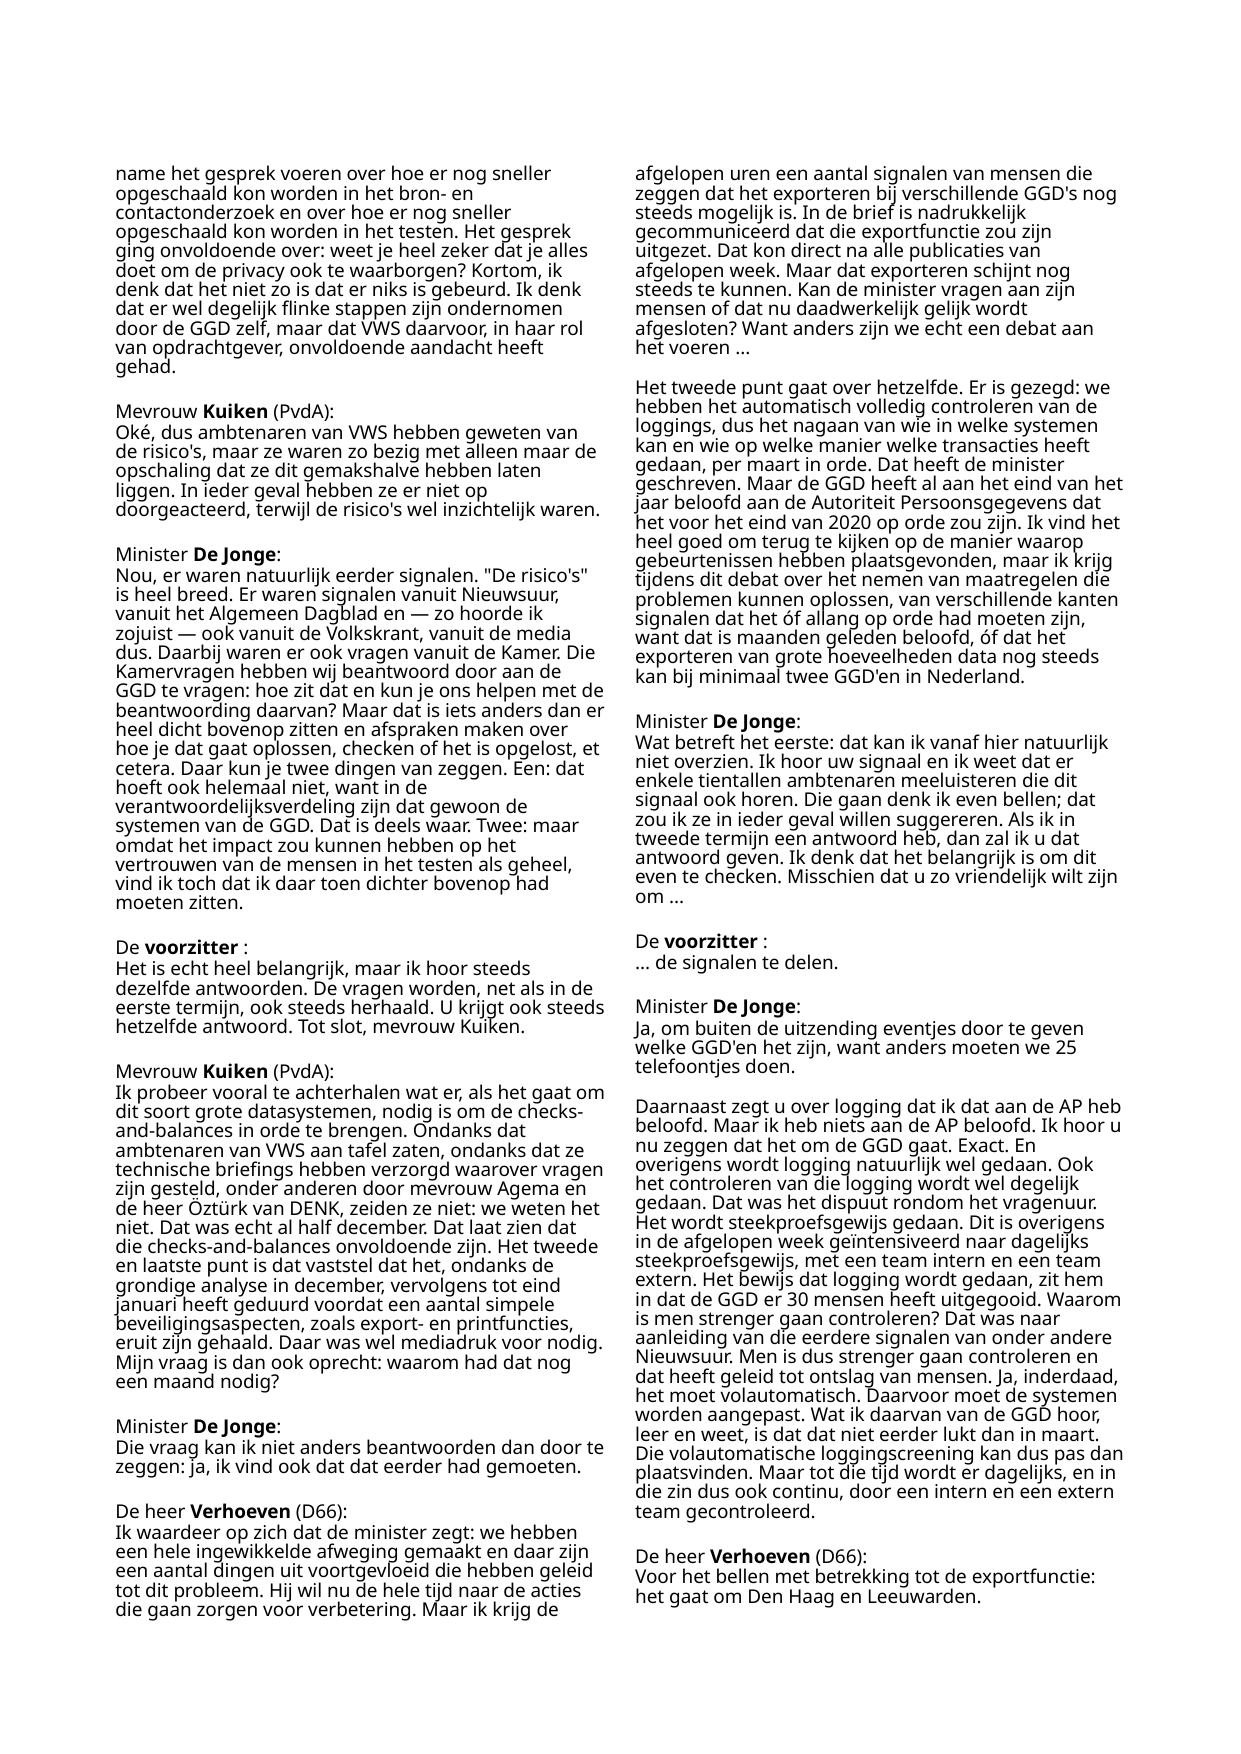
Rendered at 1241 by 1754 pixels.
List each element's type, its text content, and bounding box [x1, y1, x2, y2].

text name het gesprek voeren over hoe er nog sneller opgeschaald kon worden in het bron- en contactonderzoek en over hoe er nog sneller opgeschaald kon worden in het testen. Het gesprek ging onvoldoende over: weet je heel zeker dat je alles doet om de privacy ook te waarborgen? Kortom, ik denk dat het niet zo is dat er niks is gebeurd. Ik denk dat er wel degelijk flinke stappen zijn ondernomen door de GGD zelf, maar dat VWS daarvoor, in haar rol van opdrachtgever, onvoldoende aandacht heeft gehad. [115, 165, 605, 377]
text Ik probeer vooral te achterhalen wat er, als het gaat om dit soort grote datasystemen, nodig is om de checks-and-balances in orde te brengen. Ondanks dat ambtenaren van VWS aan tafel zaten, ondanks dat ze technische briefings hebben verzorgd waarover vragen zijn gesteld, onder anderen door mevrouw Agema en de heer Öztürk van DENK, zeiden ze niet: we weten het niet. Dat was echt al half december. Dat laat zien dat die checks-and-balances onvoldoende zijn. Het tweede en laatste punt is dat vaststel dat het, ondanks de grondige analyse in december, vervolgens tot eind januari heeft geduurd voordat een aantal simpele beveiligingsaspecten, zoals export- en printfuncties, eruit zijn gehaald. Daar was wel mediadruk voor nodig. Mijn vraag is dan ook oprecht: waarom had dat nog een maand nodig? [115, 1084, 605, 1392]
text De voorzitter : [635, 928, 1125, 954]
text Ja, om buiten de uitzending eventjes door te geven welke GGD'en het zijn, want anders moeten we 25 telefoontjes doen. [635, 1019, 1125, 1077]
text Nou, er waren natuurlijk eerder signalen. "De risico's" is heel breed. Er waren signalen vanuit Nieuwsuur, vanuit het Algemeen Dagblad en — zo hoorde ik zojuist — ook vanuit de Volkskrant, vanuit de media dus. Daarbij waren er ook vragen vanuit de Kamer. Die Kamervragen hebben wij beantwoord door aan de GGD te vragen: hoe zit dat en kun je ons helpen met de beantwoording daarvan? Maar dat is iets anders dan er heel dicht bovenop zitten en afspraken maken over hoe je dat gaat oplossen, checken of het is opgelost, et cetera. Daar kun je twee dingen van zeggen. Een: dat hoeft ook helemaal niet, want in de verantwoordelijksverdeling zijn dat gewoon de systemen van de GGD. Dat is deels waar. Twee: maar omdat het impact zou kunnen hebben op het vertrouwen van de mensen in het testen als geheel, vind ik toch dat ik daar toen dichter bovenop had moeten zitten. [115, 567, 605, 914]
text Het is echt heel belangrijk, maar ik hoor steeds dezelfde antwoorden. De vragen worden, net als in de eerste termijn, ook steeds herhaald. U krijgt ook steeds hetzelfde antwoord. Tot slot, mevrouw Kuiken. [115, 960, 605, 1037]
text De voorzitter : [115, 934, 605, 960]
text Minister De Jonge: [635, 994, 1125, 1019]
text Voor het bellen met betrekking tot de exportfunctie: het gaat om Den Haag en Leeuwarden. [635, 1568, 1125, 1607]
text Oké, dus ambtenaren van VWS hebben geweten van de risico's, maar ze waren zo bezig met alleen maar de opschaling dat ze dit gemakshalve hebben laten liggen. In ieder geval hebben ze er niet op doorgeacteerd, terwijl de risico's wel inzichtelijk waren. [115, 424, 605, 520]
text ... de signalen te delen. [635, 954, 1125, 973]
text Minister De Jonge: [115, 1413, 605, 1439]
text Wat betreft het eerste: dat kan ik vanaf hier natuurlijk niet overzien. Ik hoor uw signaal en ik weet dat er enkele tientallen ambtenaren meeluisteren die dit signaal ook horen. Die gaan denk ik even bellen; dat zou ik ze in ieder geval willen suggereren. Als ik in tweede termijn een antwoord heb, dan zal ik u dat antwoord geven. Ik denk dat het belangrijk is om dit even te checken. Misschien dat u zo vriendelijk wilt zijn om ... [635, 734, 1125, 907]
text De heer Verhoeven (D66): [115, 1498, 605, 1524]
text De heer Verhoeven (D66): [635, 1543, 1125, 1568]
text Mevrouw Kuiken (PvdA): [115, 398, 605, 424]
text afgelopen uren een aantal signalen van mensen die zeggen dat het exporteren bij verschillende GGD's nog steeds mogelijk is. In de brief is nadrukkelijk gecommuniceerd dat die exportfunctie zou zijn uitgezet. Dat kon direct na alle publicaties van afgelopen week. Maar dat exporteren schijnt nog steeds te kunnen. Kan de minister vragen aan zijn mensen of dat nu daadwerkelijk gelijk wordt afgesloten? Want anders zijn we echt een debat aan het voeren ... [635, 165, 1125, 358]
text Die vraag kan ik niet anders beantwoorden dan door te zeggen: ja, ik vind ook dat dat eerder had gemoeten. [115, 1439, 605, 1477]
text Minister De Jonge: [635, 708, 1125, 734]
text Daarnaast zegt u over logging dat ik dat aan de AP heb beloofd. Maar ik heb niets aan de AP beloofd. Ik hoor u nu zeggen dat het om de GGD gaat. Exact. En overigens wordt logging natuurlijk wel gedaan. Ook het controleren van die logging wordt wel degelijk gedaan. Dat was het dispuut rondom het vragenuur. Het wordt steekproefsgewijs gedaan. Dit is overigens in de afgelopen week geïntensiveerd naar dagelijks steekproefsgewijs, met een team intern en een team extern. Het bewijs dat logging wordt gedaan, zit hem in dat de GGD er 30 mensen heeft uitgegooid. Waarom is men strenger gaan controleren? Dat was naar aanleiding van die eerdere signalen van onder andere Nieuwsuur. Men is dus strenger gaan controleren en dat heeft geleid tot ontslag van mensen. Ja, inderdaad, het moet volautomatisch. Daarvoor moet de systemen worden aangepast. Wat ik daarvan van de GGD hoor, leer en weet, is dat dat niet eerder lukt dan in maart. Die volautomatische loggingscreening kan dus pas dan plaatsvinden. Maar tot die tijd wordt er dagelijks, en in die zin dus ook continu, door een intern en een extern team gecontroleerd. [635, 1098, 1125, 1522]
text Minister De Jonge: [115, 541, 605, 567]
text Ik waardeer op zich dat de minister zegt: we hebben een hele ingewikkelde afweging gemaakt en daar zijn een aantal dingen uit voortgevloeid die hebben geleid tot dit probleem. Hij wil nu de hele tijd naar de acties die gaan zorgen voor verbetering. Maar ik krijg de [115, 1524, 605, 1620]
text Mevrouw Kuiken (PvdA): [115, 1058, 605, 1084]
text Het tweede punt gaat over hetzelfde. Er is gezegd: we hebben het automatisch volledig controleren van de loggings, dus het nagaan van wie in welke systemen kan en wie op welke manier welke transacties heeft gedaan, per maart in orde. Dat heeft de minister geschreven. Maar de GGD heeft al aan het eind van het jaar beloofd aan de Autoriteit Persoonsgegevens dat het voor het eind van 2020 op orde zou zijn. Ik vind het heel goed om terug te kijken op de manier waarop gebeurtenissen hebben plaatsgevonden, maar ik krijg tijdens dit debat over het nemen van maatregelen die problemen kunnen oplossen, van verschillende kanten signalen dat het óf allang op orde had moeten zijn, want dat is maanden geleden beloofd, óf dat het exporteren van grote hoeveelheden data nog steeds kan bij minimaal twee GGD'en in Nederland. [635, 379, 1125, 687]
